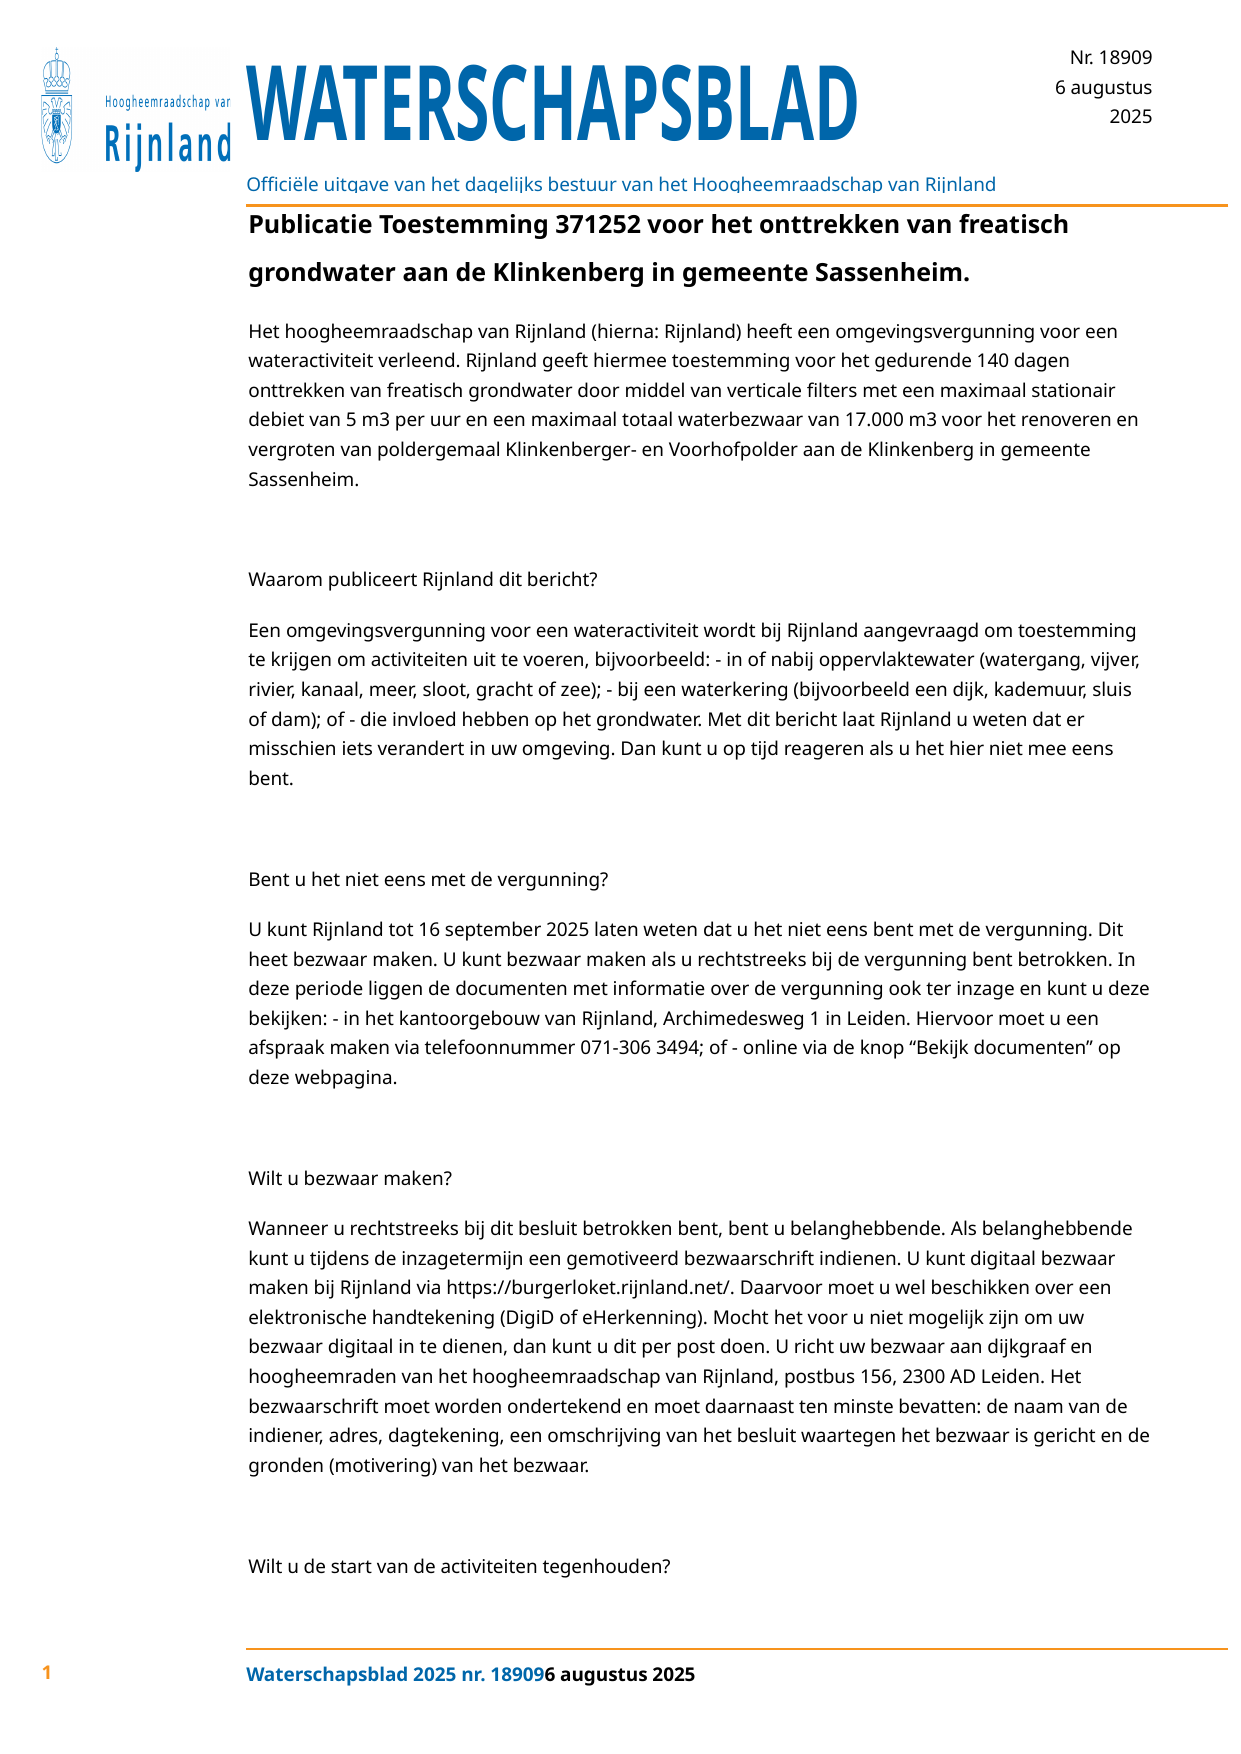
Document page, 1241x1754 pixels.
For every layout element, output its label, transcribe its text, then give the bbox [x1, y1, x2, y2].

text Wilt u bezwaar maken? [248, 1165, 1152, 1191]
text Bent u het niet eens met de vergunning? [248, 866, 1152, 892]
text Wanneer u rechtstreeks bij dit besluit betrokken bent, bent u belanghebbende. Als belanghebbende kunt u tijdens de inzagetermijn een gemotiveerd bezwaarschrift indienen. U kunt digitaal bezwaar maken bij Rijnland via https://burgerloket.rijnland.net/. Daarvoor moet u wel beschikken over een elektronische handtekening (DigiD of eHerkenning). Mocht het voor u niet mogelijk zijn om uw bezwaar digitaal in te dienen, dan kunt u dit per post doen. U richt uw bezwaar aan dijkgraaf en hoogheemraden van het hoogheemraadschap van Rijnland, postbus 156, 2300 AD Leiden. Het bezwaarschrift moet worden ondertekend en moet daarnaast ten minste bevatten: de naam van de indiener, adres, dagtekening, een omschrijving van het besluit waartegen het bezwaar is gericht en de gronden (motivering) van het bezwaar. [248, 1215, 1152, 1478]
text Waarom publiceert Rijnland dit bericht? [248, 567, 1152, 592]
text Een omgevingsvergunning voor een wateractiviteit wordt bij Rijnland aangevraagd om toestemming te krijgen om activiteiten uit te voeren, bijvoorbeeld: - in of nabij oppervlaktewater (watergang, vijver, rivier, kanaal, meer, sloot, gracht of zee); - bij een waterkering (bijvoorbeeld een dijk, kademuur, sluis of dam); of - die invloed hebben op het grondwater. Met dit bericht laat Rijnland u weten dat er misschien iets verandert in uw omgeving. Dan kunt u op tijd reageren als u het hier niet mee eens bent. [248, 617, 1152, 791]
text Het hoogheemraadschap van Rijnland (hierna: Rijnland) heeft een omgevingsvergunning voor een wateractiviteit verleend. Rijnland geeft hiermee toestemming voor het gedurende 140 dagen onttrekken van freatisch grondwater door middel van verticale filters met een maximaal stationair debiet van 5 m3 per uur en een maximaal totaal waterbezwaar van 17.000 m3 voor het renoveren en vergroten van poldergemaal Klinkenberger- en Voorhofpolder aan de Klinkenberg in gemeente Sassenheim. [248, 318, 1152, 492]
picture [41, 47, 231, 172]
text Wilt u de start van de activiteiten tegenhouden? [248, 1553, 1152, 1579]
text Publicatie Toestemming 371252 voor het onttrekken van freatisch grondwater aan de Klinkenberg in gemeente Sassenheim. [248, 207, 1152, 288]
text U kunt Rijnland tot 16 september 2025 laten weten dat u het niet eens bent met de vergunning. Dit heet bezwaar maken. U kunt bezwaar maken als u rechtstreeks bij de vergunning bent betrokken. In deze periode liggen de documenten met informatie over de vergunning ook ter inzage en kunt u deze bekijken: - in het kantoorgebouw van Rijnland, Archimedesweg 1 in Leiden. Hiervoor moet u een afspraak maken via telefoonnummer 071-306 3494; of - online via de knop “Bekijk documenten” op deze webpagina. [248, 916, 1152, 1090]
